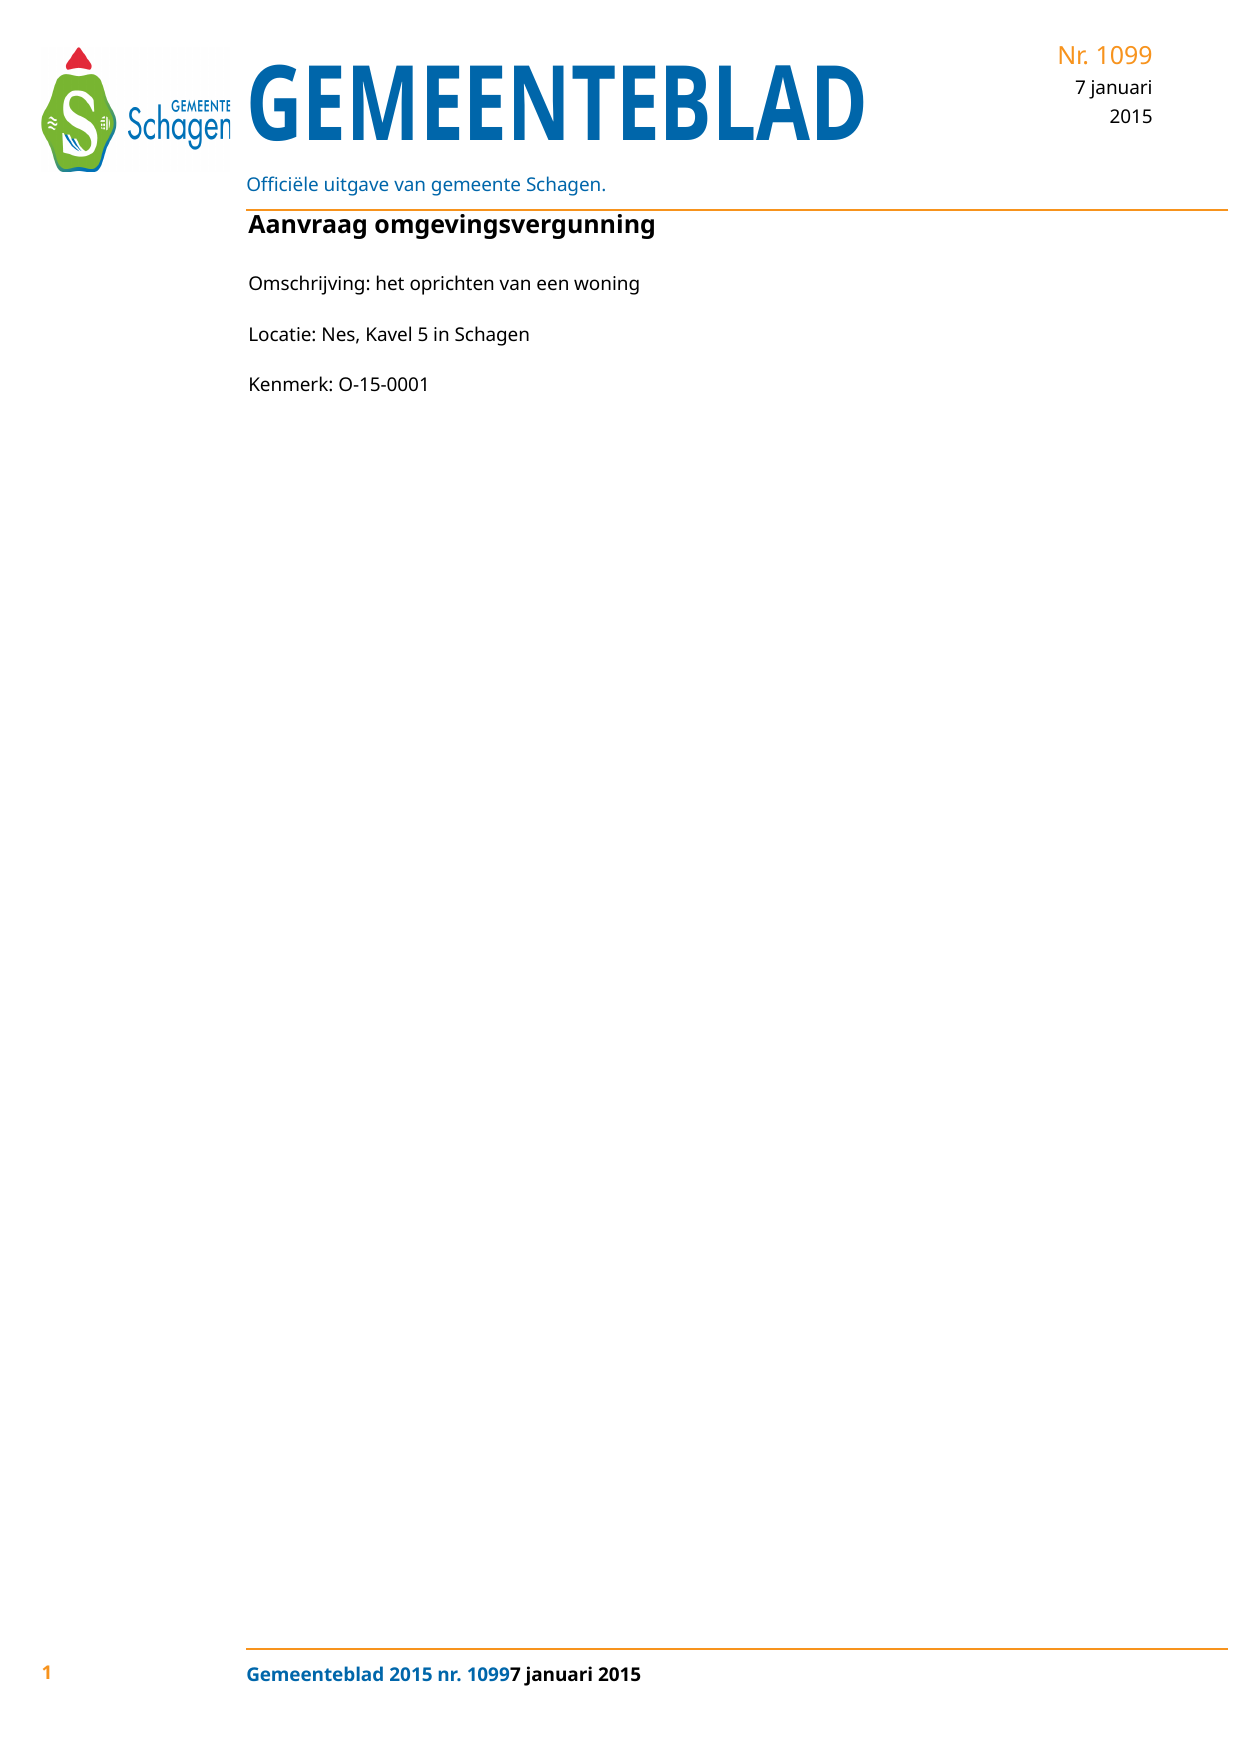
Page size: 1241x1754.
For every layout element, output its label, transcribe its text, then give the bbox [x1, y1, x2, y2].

picture [41, 47, 231, 172]
text Omschrijving: het oprichten van een woning [248, 270, 1152, 296]
text Aanvraag omgevingsvergunning [248, 211, 1152, 241]
text Locatie: Nes, Kavel 5 in Schagen [248, 321, 1152, 346]
text Kenmerk: O-15-0001 [248, 371, 1152, 397]
